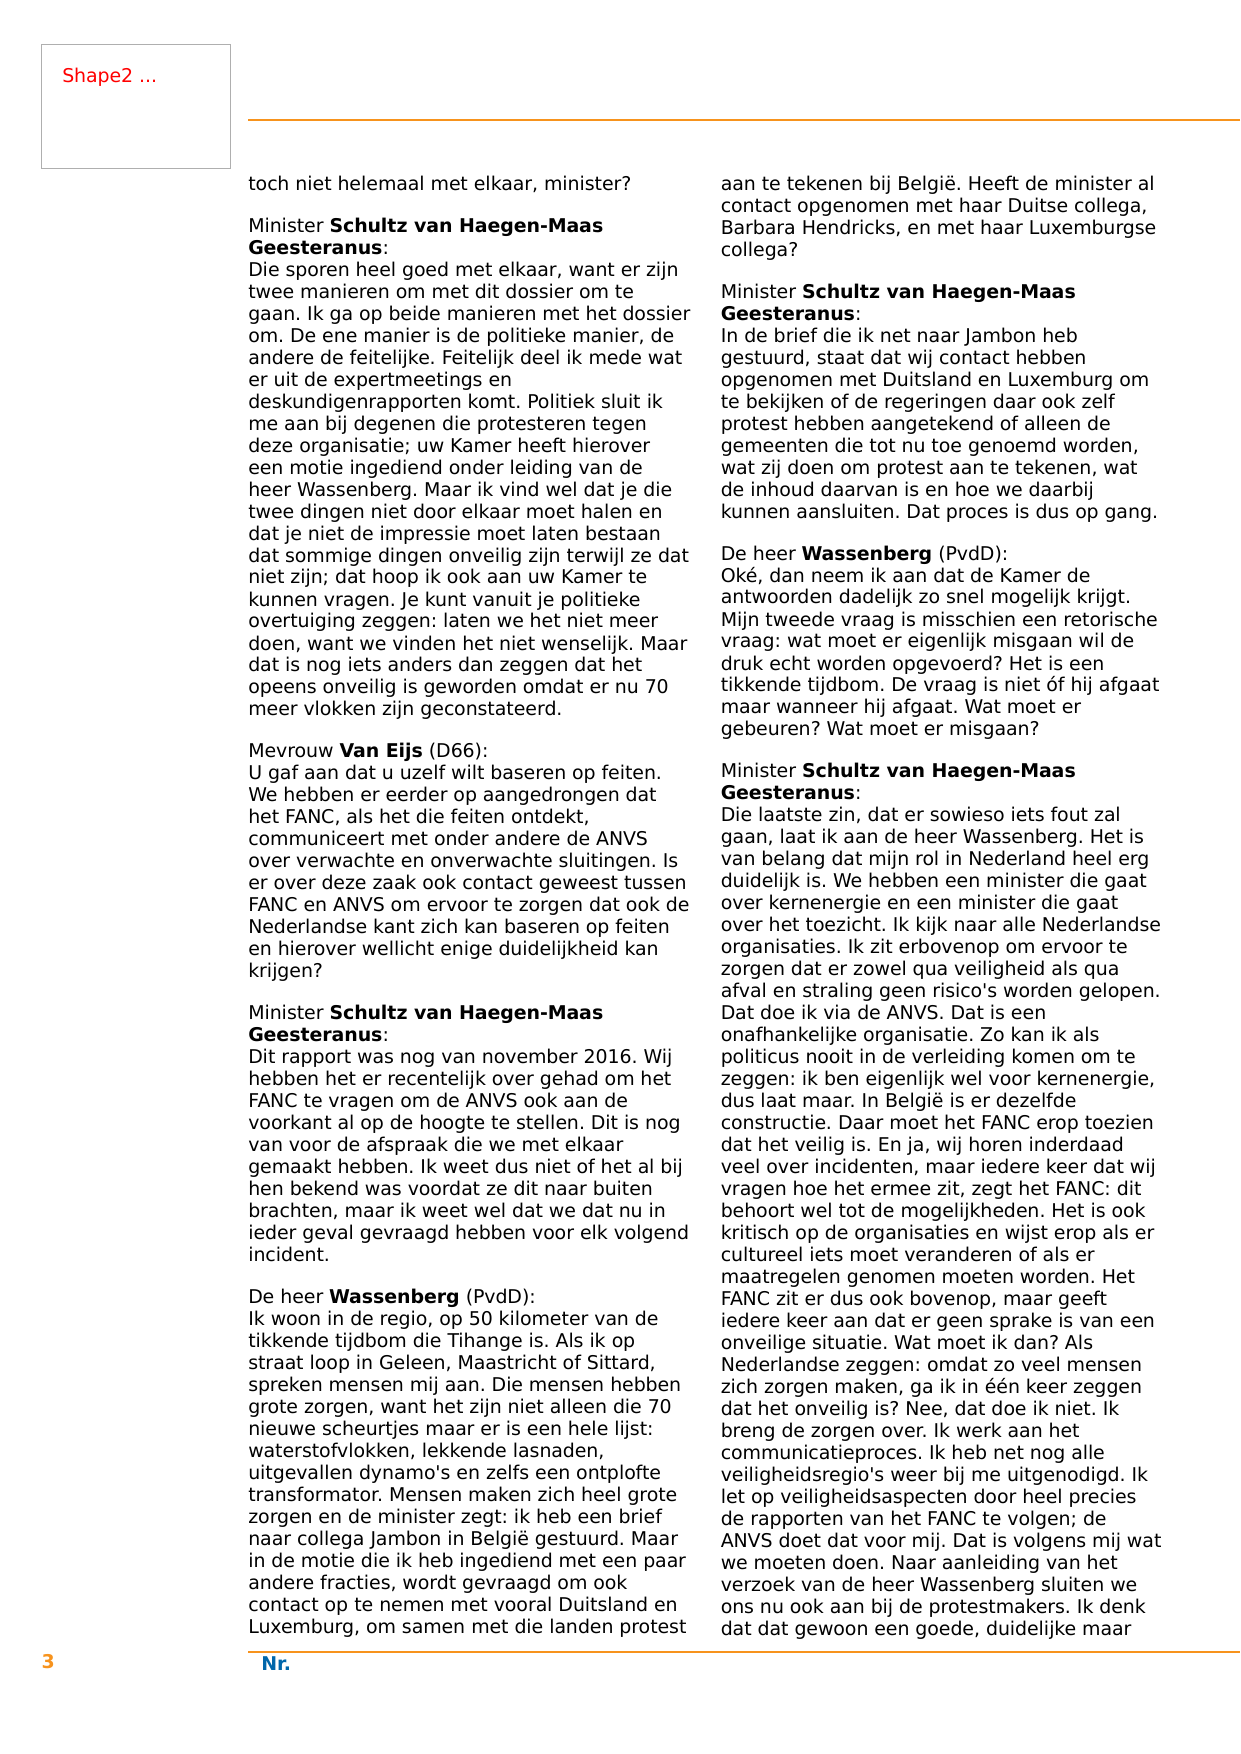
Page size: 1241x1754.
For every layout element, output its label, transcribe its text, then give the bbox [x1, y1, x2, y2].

text Oké, dan neem ik aan dat de Kamer de antwoorden dadelijk zo snel mogelijk krijgt. [721, 564, 1163, 608]
text Die sporen heel goed met elkaar, want er zijn twee manieren om met dit dossier om te gaan. Ik ga op beide manieren met het dossier om. De ene manier is de politieke manier, de andere de feitelijke. Feitelijk deel ik mede wat er uit de expertmeetings en deskundigenrapporten komt. Politiek sluit ik me aan bij degenen die protesteren tegen deze organisatie; uw Kamer heeft hierover een motie ingediend onder leiding van de heer Wassenberg. Maar ik vind wel dat je die twee dingen niet door elkaar moet halen en dat je niet de impressie moet laten bestaan dat sommige dingen onveilig zijn terwijl ze dat niet zijn; dat hoop ik ook aan uw Kamer te kunnen vragen. Je kunt vanuit je politieke overtuiging zeggen: laten we het niet meer doen, want we vinden het niet wenselijk. Maar dat is nog iets anders dan zeggen dat het opeens onveilig is geworden omdat er nu 70 meer vlokken zijn geconstateerd. [248, 259, 691, 720]
text U gaf aan dat u uzelf wilt baseren op feiten. We hebben er eerder op aangedrongen dat het FANC, als het die feiten ontdekt, communiceert met onder andere de ANVS over verwachte en onverwachte sluitingen. Is er over deze zaak ook contact geweest tussen FANC en ANVS om ervoor te zorgen dat ook de Nederlandse kant zich kan baseren op feiten en hierover wellicht enige duidelijkheid kan krijgen? [248, 762, 691, 982]
text Minister Schultz van Haegen-Maas Geesteranus: [721, 281, 1163, 325]
text Mijn tweede vraag is misschien een retorische vraag: wat moet er eigenlijk misgaan wil de druk echt worden opgevoerd? Het is een tikkende tijdbom. De vraag is niet óf hij afgaat maar wanneer hij afgaat. Wat moet er gebeuren? Wat moet er misgaan? [721, 608, 1163, 740]
text Minister Schultz van Haegen-Maas Geesteranus: [248, 1002, 691, 1046]
text Ik woon in de regio, op 50 kilometer van de tikkende tijdbom die Tihange is. Als ik op straat loop in Geleen, Maastricht of Sittard, spreken mensen mij aan. Die mensen hebben grote zorgen, want het zijn niet alleen die 70 nieuwe scheurtjes maar er is een hele lijst: waterstofvlokken, lekkende lasnaden, uitgevallen dynamo's en zelfs een ontplofte transformator. Mensen maken zich heel grote zorgen en de minister zegt: ik heb een brief naar collega Jambon in België gestuurd. Maar in de motie die ik heb ingediend met een paar andere fracties, wordt gevraagd om ook contact op te nemen met vooral Duitsland en Luxemburg, om samen met die landen protest [248, 1308, 691, 1637]
text Mevrouw Van Eijs (D66): [248, 740, 691, 762]
text Minister Schultz van Haegen-Maas Geesteranus: [248, 215, 691, 259]
text Dit rapport was nog van november 2016. Wij hebben het er recentelijk over gehad om het FANC te vragen om de ANVS ook aan de voorkant al op de hoogte te stellen. Dit is nog van voor de afspraak die we met elkaar gemaakt hebben. Ik weet dus niet of het al bij hen bekend was voordat ze dit naar buiten brachten, maar ik weet wel dat we dat nu in ieder geval gevraagd hebben voor elk volgend incident. [248, 1046, 691, 1266]
text Die laatste zin, dat er sowieso iets fout zal gaan, laat ik aan de heer Wassenberg. Het is van belang dat mijn rol in Nederland heel erg duidelijk is. We hebben een minister die gaat over kernenergie en een minister die gaat over het toezicht. Ik kijk naar alle Nederlandse organisaties. Ik zit erbovenop om ervoor te zorgen dat er zowel qua veiligheid als qua afval en straling geen risico's worden gelopen. Dat doe ik via de ANVS. Dat is een onafhankelijke organisatie. Zo kan ik als politicus nooit in de verleiding komen om te zeggen: ik ben eigenlijk wel voor kernenergie, dus laat maar. In België is er dezelfde constructie. Daar moet het FANC erop toezien dat het veilig is. En ja, wij horen inderdaad veel over incidenten, maar iedere keer dat wij vragen hoe het ermee zit, zegt het FANC: dit behoort wel tot de mogelijkheden. Het is ook kritisch op de organisaties en wijst erop als er cultureel iets moet veranderen of als er maatregelen genomen moeten worden. Het FANC zit er dus ook bovenop, maar geeft iedere keer aan dat er geen sprake is van een onveilige situatie. Wat moet ik dan? Als Nederlandse zeggen: omdat zo veel mensen zich zorgen maken, ga ik in één keer zeggen dat het onveilig is? Nee, dat doe ik niet. Ik breng de zorgen over. Ik werk aan het communicatieproces. Ik heb net nog alle veiligheidsregio's weer bij me uitgenodigd. Ik let op veiligheidsaspecten door heel precies de rapporten van het FANC te volgen; de ANVS doet dat voor mij. Dat is volgens mij wat we moeten doen. Naar aanleiding van het verzoek van de heer Wassenberg sluiten we ons nu ook aan bij de protestmakers. Ik denk dat dat gewoon een goede, duidelijke maar [721, 804, 1163, 1639]
text aan te tekenen bij België. Heeft de minister al contact opgenomen met haar Duitse collega, Barbara Hendricks, en met haar Luxemburgse collega? [721, 173, 1163, 261]
text De heer Wassenberg (PvdD): [721, 542, 1163, 564]
text Minister Schultz van Haegen-Maas Geesteranus: [721, 760, 1163, 804]
text In de brief die ik net naar Jambon heb gestuurd, staat dat wij contact hebben opgenomen met Duitsland en Luxemburg om te bekijken of de regeringen daar ook zelf protest hebben aangetekend of alleen de gemeenten die tot nu toe genoemd worden, wat zij doen om protest aan te tekenen, wat de inhoud daarvan is en hoe we daarbij kunnen aansluiten. Dat proces is dus op gang. [721, 325, 1163, 522]
text De heer Wassenberg (PvdD): [248, 1286, 691, 1308]
text toch niet helemaal met elkaar, minister? [248, 173, 691, 195]
